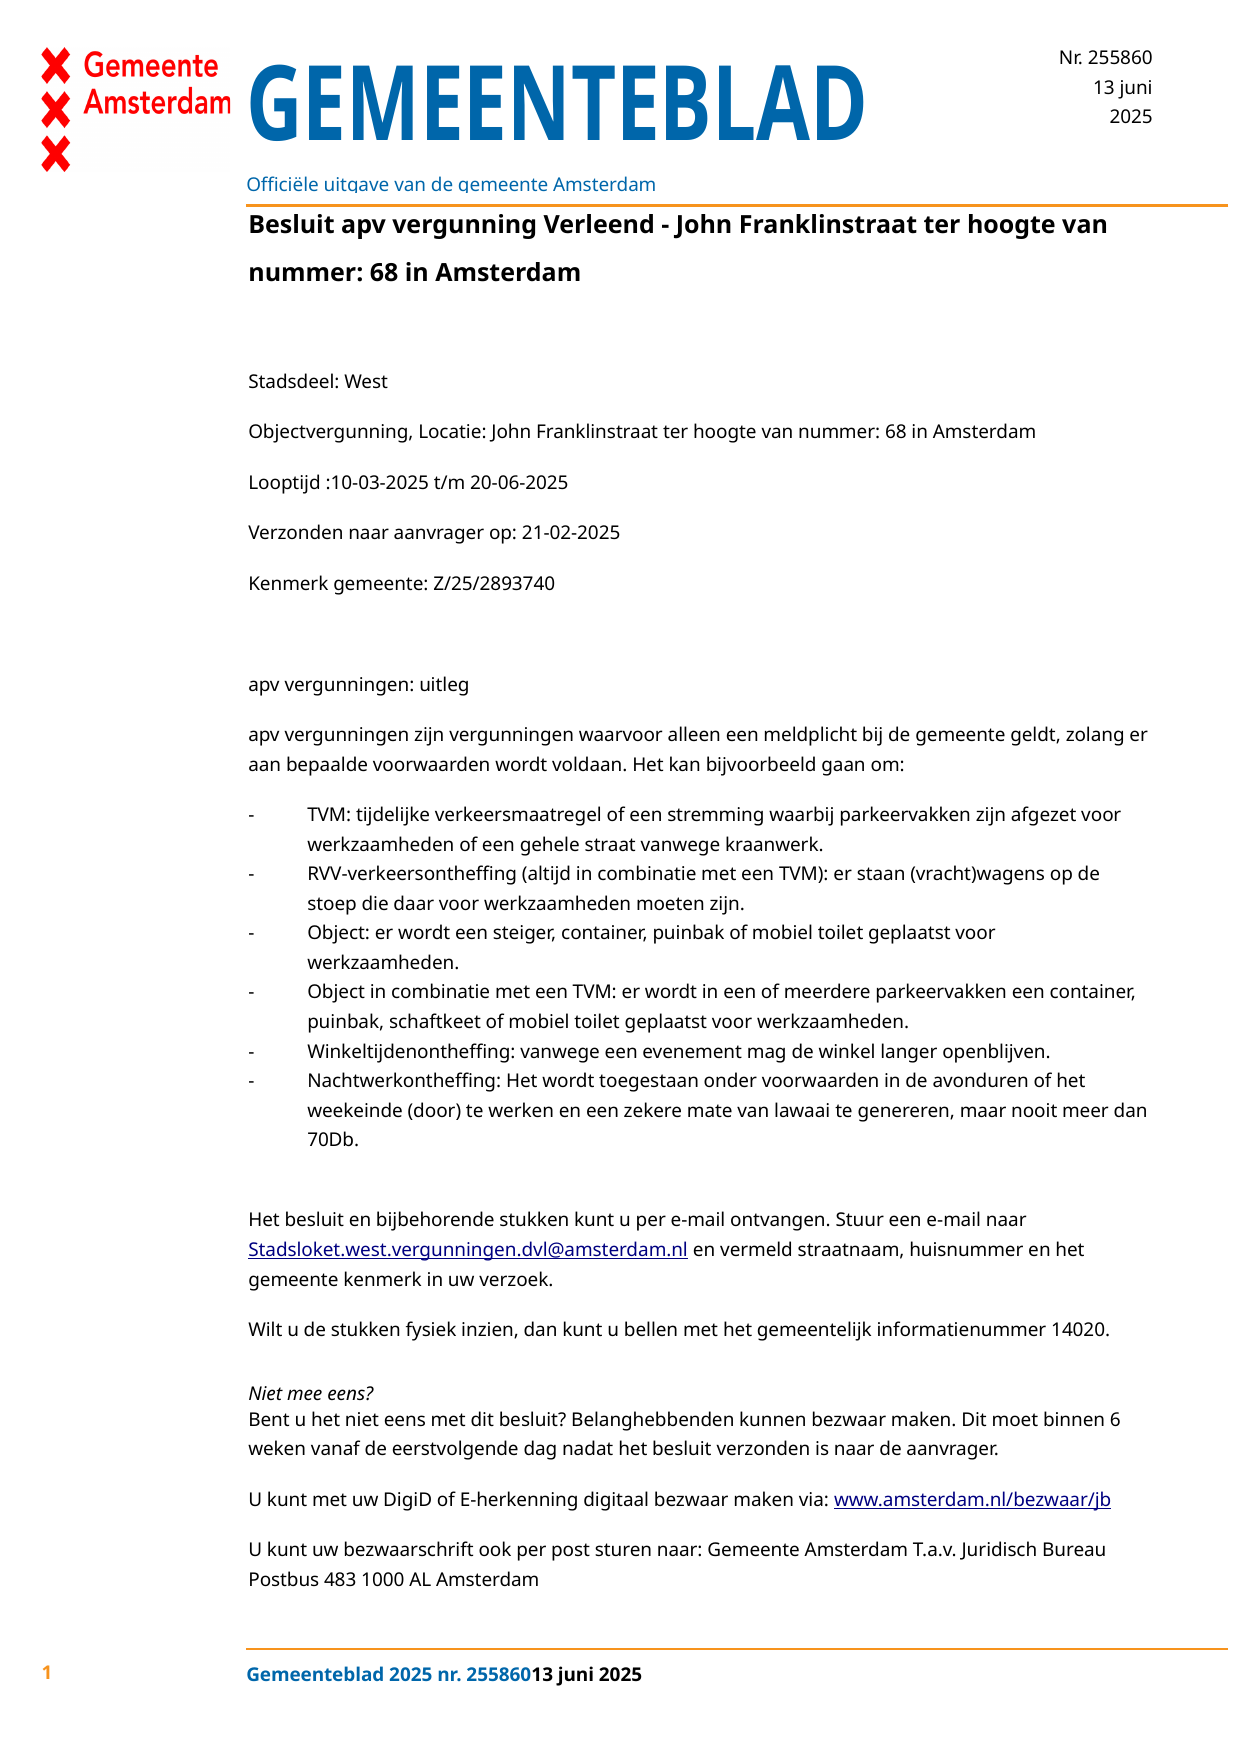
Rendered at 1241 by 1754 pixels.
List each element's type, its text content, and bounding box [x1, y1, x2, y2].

list Winkeltijdenontheffing: vanwege een evenement mag de winkel langer openblijven. [248, 1038, 1152, 1064]
text Bent u het niet eens met dit besluit? Belanghebbenden kunnen bezwaar maken. Dit moet binnen 6 weken vanaf de eerstvolgende dag nadat het besluit verzonden is naar de aanvrager. [248, 1406, 1152, 1461]
text Het besluit en bijbehorende stukken kunt u per e-mail ontvangen. Stuur een e-mail naar Stadsloket.west.vergunningen.dvl@amsterdam.nl en vermeld straatnaam, huisnummer en het gemeente kenmerk in uw verzoek. [248, 1207, 1152, 1292]
list RVV-verkeersontheffing (altijd in combinatie met een TVM): er staan (vracht)wagens op de stoep die daar voor werkzaamheden moeten zijn. [248, 860, 1152, 916]
text Objectvergunning, Locatie: John Franklinstraat ter hoogte van nummer: 68 in Amsterdam [248, 419, 1152, 444]
text Besluit apv vergunning Verleend - John Franklinstraat ter hoogte van nummer: 68 in Amsterdam [248, 207, 1152, 288]
text U kunt met uw DigiD of E-herkenning digitaal bezwaar maken via: www.amsterdam.nl/bezwaar/jb [248, 1486, 1152, 1512]
text apv vergunningen: uitleg [248, 671, 1152, 697]
picture [41, 47, 231, 172]
text U kunt uw bezwaarschrift ook per post sturen naar: Gemeente Amsterdam T.a.v. Juridisch Bureau Postbus 483 1000 AL Amsterdam [248, 1536, 1152, 1592]
text Looptijd :10-03-2025 t/m 20-06-2025 [248, 469, 1152, 495]
list Nachtwerkontheffing: Het wordt toegestaan onder voorwaarden in de avonduren of het weekeinde (door) te werken en een zekere mate van lawaai te genereren, maar nooit meer dan 70Db. [248, 1067, 1152, 1152]
list Object: er wordt een steiger, container, puinbak of mobiel toilet geplaatst voor werkzaamheden. [248, 919, 1152, 975]
text Wilt u de stukken fysiek inzien, dan kunt u bellen met het gemeentelijk informatienummer 14020. [248, 1316, 1152, 1342]
text Stadsdeel: West [248, 368, 1152, 394]
text Kenmerk gemeente: Z/25/2893740 [248, 570, 1152, 596]
text apv vergunningen zijn vergunningen waarvoor alleen een meldplicht bij de gemeente geldt, zolang er aan bepaalde voorwaarden wordt voldaan. Het kan bijvoorbeeld gaan om: [248, 721, 1152, 777]
list Object in combinatie met een TVM: er wordt in een of meerdere parkeervakken een container, puinbak, schaftkeet of mobiel toilet geplaatst voor werkzaamheden. [248, 979, 1152, 1034]
list TVM: tijdelijke verkeersmaatregel of een stremming waarbij parkeervakken zijn afgezet voor werkzaamheden of een gehele straat vanwege kraanwerk. [248, 801, 1152, 857]
text Niet mee eens? [248, 1380, 1152, 1406]
text Verzonden naar aanvrager op: 21-02-2025 [248, 519, 1152, 545]
